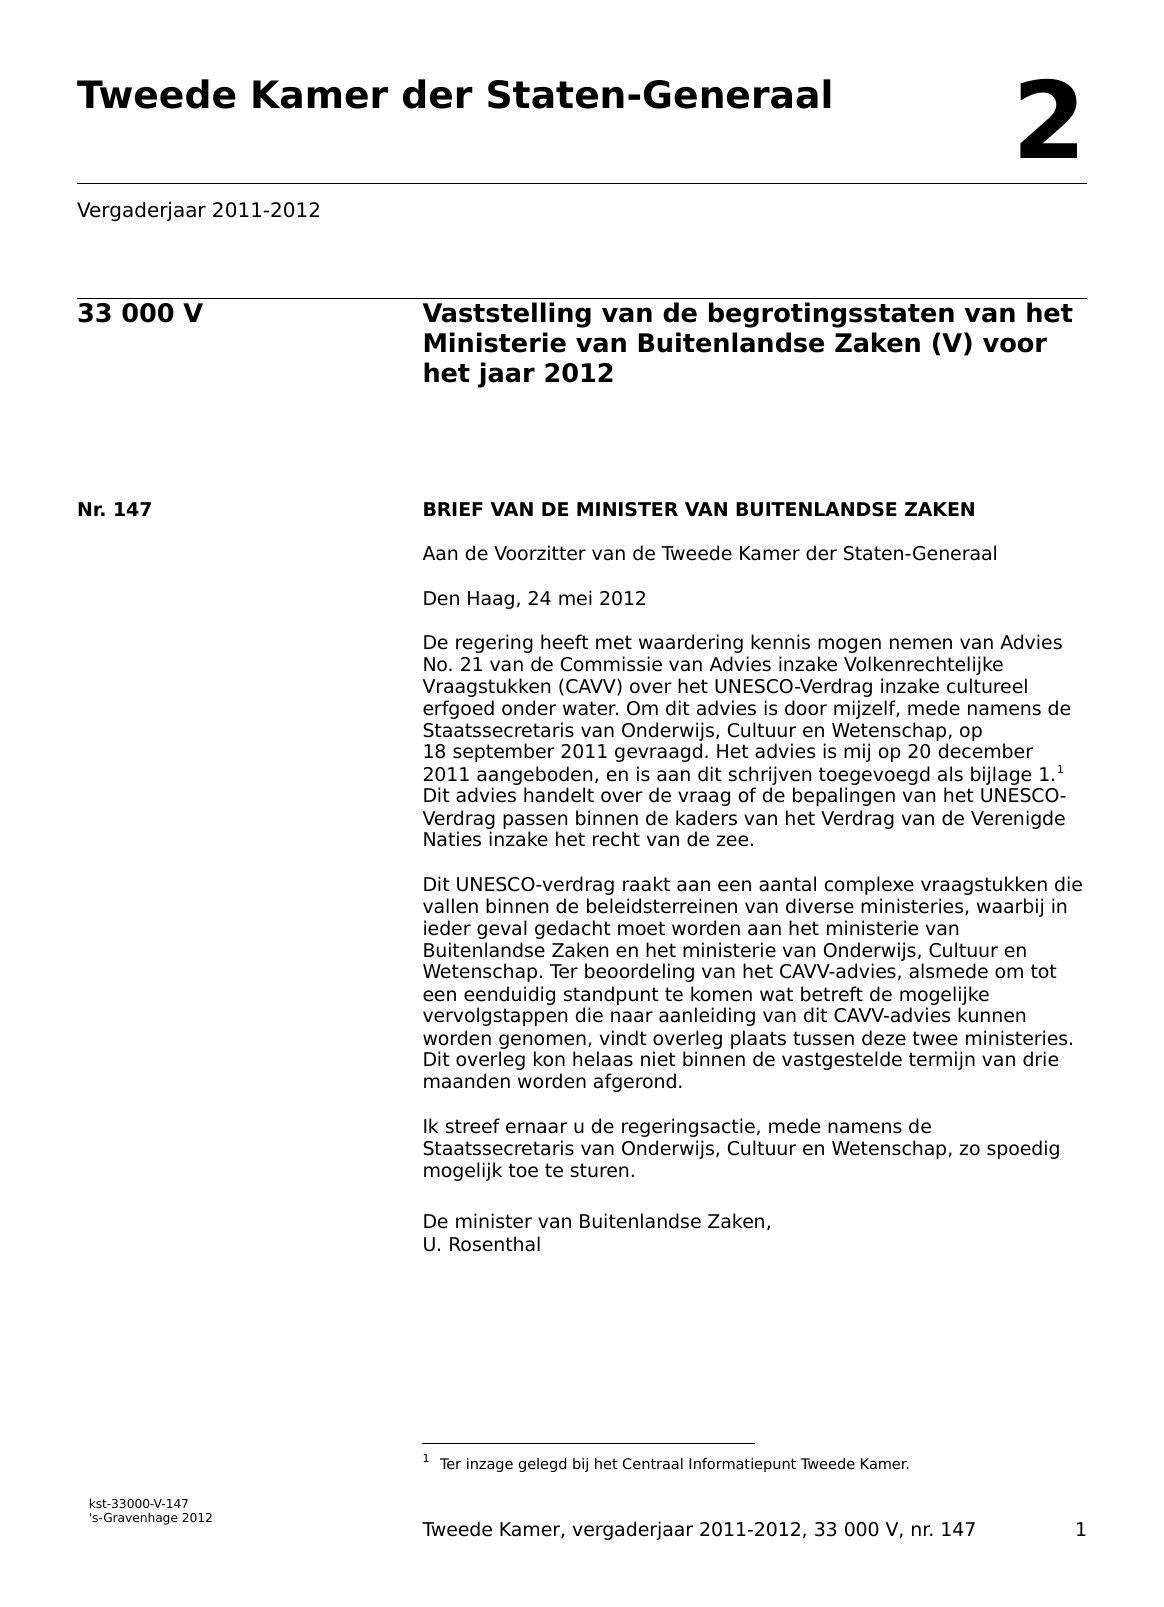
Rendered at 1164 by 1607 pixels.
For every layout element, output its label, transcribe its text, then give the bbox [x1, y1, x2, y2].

text Dit UNESCO-verdrag raakt aan een aantal complexe vraagstukken die vallen binnen de beleidsterreinen van diverse ministeries, waarbij in ieder geval gedacht moet worden aan het ministerie van Buitenlandse Zaken en het ministerie van Onderwijs, Cultuur en Wetenschap. Ter beoordeling van het CAVV-advies, alsmede om tot een eenduidig standpunt te komen wat betreft de mogelijke vervolgstappen die naar aanleiding van dit CAVV-advies kunnen worden genomen, vindt overleg plaats tussen deze twee ministeries. Dit overleg kon helaas niet binnen de vastgestelde termijn van drie maanden worden afgerond. [422, 873, 1087, 1093]
text kst-33000-V-147 [88, 1497, 323, 1511]
text Ik streef ernaar u de regeringsactie, mede namens de Staatssecretaris van Onderwijs, Cultuur en Wetenschap, zo spoedig mogelijk toe te sturen. [422, 1116, 1087, 1181]
text De regering heeft met waardering kennis mogen nemen van Advies No. 21 van de Commissie van Advies inzake Volkenrechtelijke Vraagstukken (CAVV) over het UNESCO-Verdrag inzake cultureel erfgoed onder water. Om dit advies is door mijzelf, mede namens de Staatssecretaris van Onderwijs, Cultuur en Wetenschap, op 18 september 2011 gevraagd. Het advies is mij op 20 december 2011 aangeboden, en is aan dit schrijven toegevoegd als bijlage 1. Dit advies handelt over de vraag of de bepalingen van het UNESCO-Verdrag passen binnen de kaders van het Verdrag van de Verenigde Naties inzake het recht van de zee. [422, 632, 1087, 851]
text Ter inzage gelegd bij het Centraal Informatiepunt Tweede Kamer. [422, 1452, 1087, 1474]
text Aan de Voorzitter van de Tweede Kamer der Staten-Generaal [422, 543, 1087, 565]
subtitle 33 000 V Vaststelling van de begrotingsstaten van het Ministerie van Buitenlandse Zaken (V) voor het jaar 2012 [77, 299, 1087, 388]
table_header 2 [886, 59, 1087, 183]
subtitle Nr. 147 BRIEF VAN DE MINISTER VAN BUITENLANDSE ZAKEN [77, 499, 1087, 521]
table_cell Vergaderjaar 2011-2012 [77, 184, 1087, 298]
text 's-Gravenhage 2012 [88, 1511, 323, 1525]
table_header Tweede Kamer der Staten-Generaal [77, 59, 886, 183]
text Den Haag, 24 mei 2012 [422, 587, 1087, 609]
text De minister van Buitenlandse Zaken, U. Rosenthal [422, 1211, 1087, 1255]
